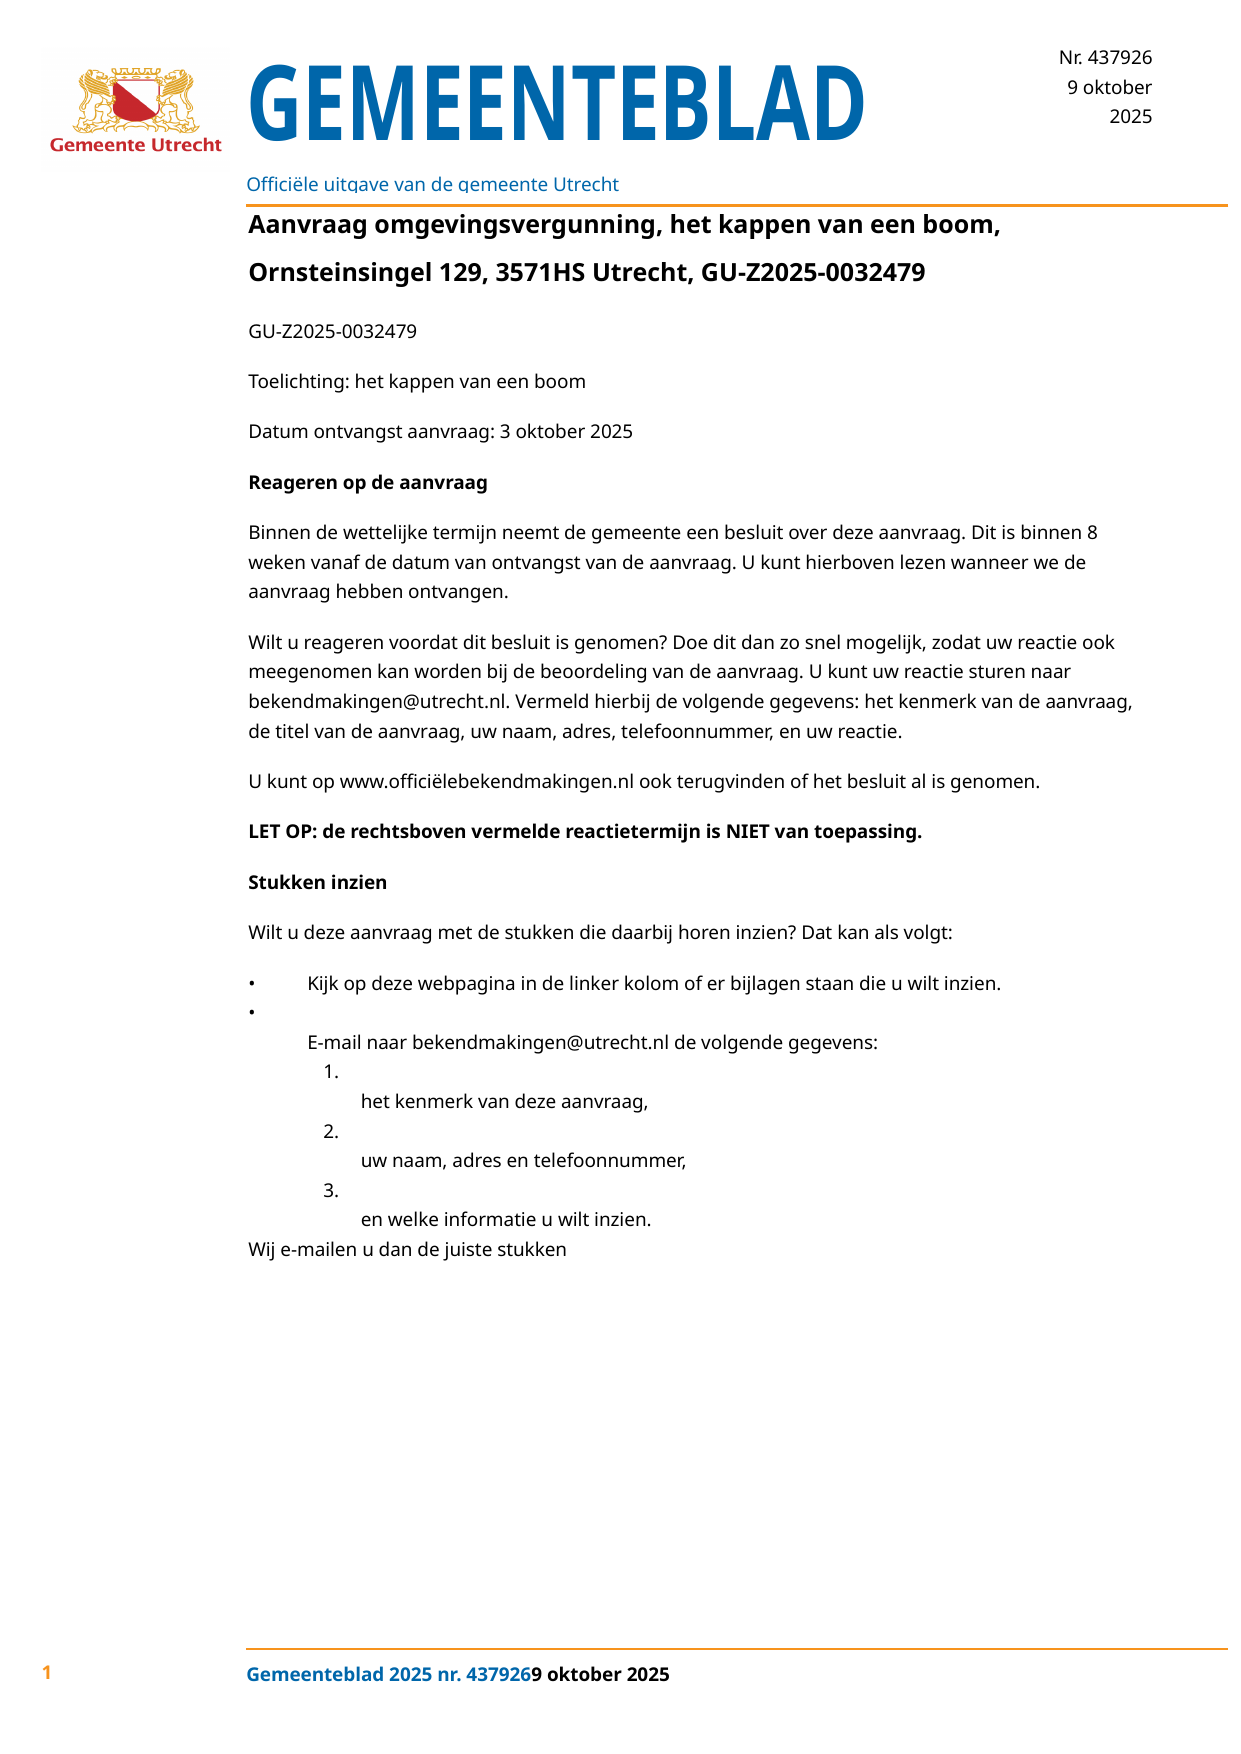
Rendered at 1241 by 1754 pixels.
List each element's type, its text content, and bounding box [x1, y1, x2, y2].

text Binnen de wettelijke termijn neemt de gemeente een besluit over deze aanvraag. Dit is binnen 8 weken vanaf de datum van ontvangst van de aanvraag. U kunt hierboven lezen wanneer we de aanvraag hebben ontvangen. [248, 519, 1152, 604]
text Datum ontvangst aanvraag: 3 oktober 2025 [248, 419, 1152, 444]
list Kijk op deze webpagina in de linker kolom of er bijlagen staan die u wilt inzien. [248, 970, 1152, 996]
picture [41, 47, 231, 172]
text U kunt op www.officiëlebekendmakingen.nl ook terugvinden of het besluit al is genomen. [248, 768, 1152, 794]
text GU-Z2025-0032479 [248, 318, 1152, 344]
list E-mail naar bekendmakingen@utrecht.nl de volgende gegevens: [248, 1029, 1152, 1055]
text Toelichting: het kappen van een boom [248, 368, 1152, 394]
text Wilt u deze aanvraag met de stukken die daarbij horen inzien? Dat kan als volgt: [248, 919, 1152, 945]
text Aanvraag omgevingsvergunning, het kappen van een boom, Ornsteinsingel 129, 3571HS Utrecht, GU-Z2025-0032479 [248, 207, 1152, 288]
text Wij e-mailen u dan de juiste stukken [248, 1236, 1152, 1262]
list uw naam, adres en telefoonnummer, [323, 1147, 1152, 1173]
text LET OP: de rechtsboven vermelde reactietermijn is NIET van toepassing. [248, 819, 1152, 844]
list het kenmerk van deze aanvraag, [323, 1088, 1152, 1114]
text Reageren op de aanvraag [248, 469, 1152, 495]
list en welke informatie u wilt inzien. [323, 1207, 1152, 1232]
text Stukken inzien [248, 869, 1152, 895]
text Wilt u reageren voordat dit besluit is genomen? Doe dit dan zo snel mogelijk, zodat uw reactie ook meegenomen kan worden bij de beoordeling van de aanvraag. U kunt uw reactie sturen naar bekendmakingen@utrecht.nl. Vermeld hierbij de volgende gegevens: het kenmerk van de aanvraag, de titel van de aanvraag, uw naam, adres, telefoonnummer, en uw reactie. [248, 629, 1152, 744]
